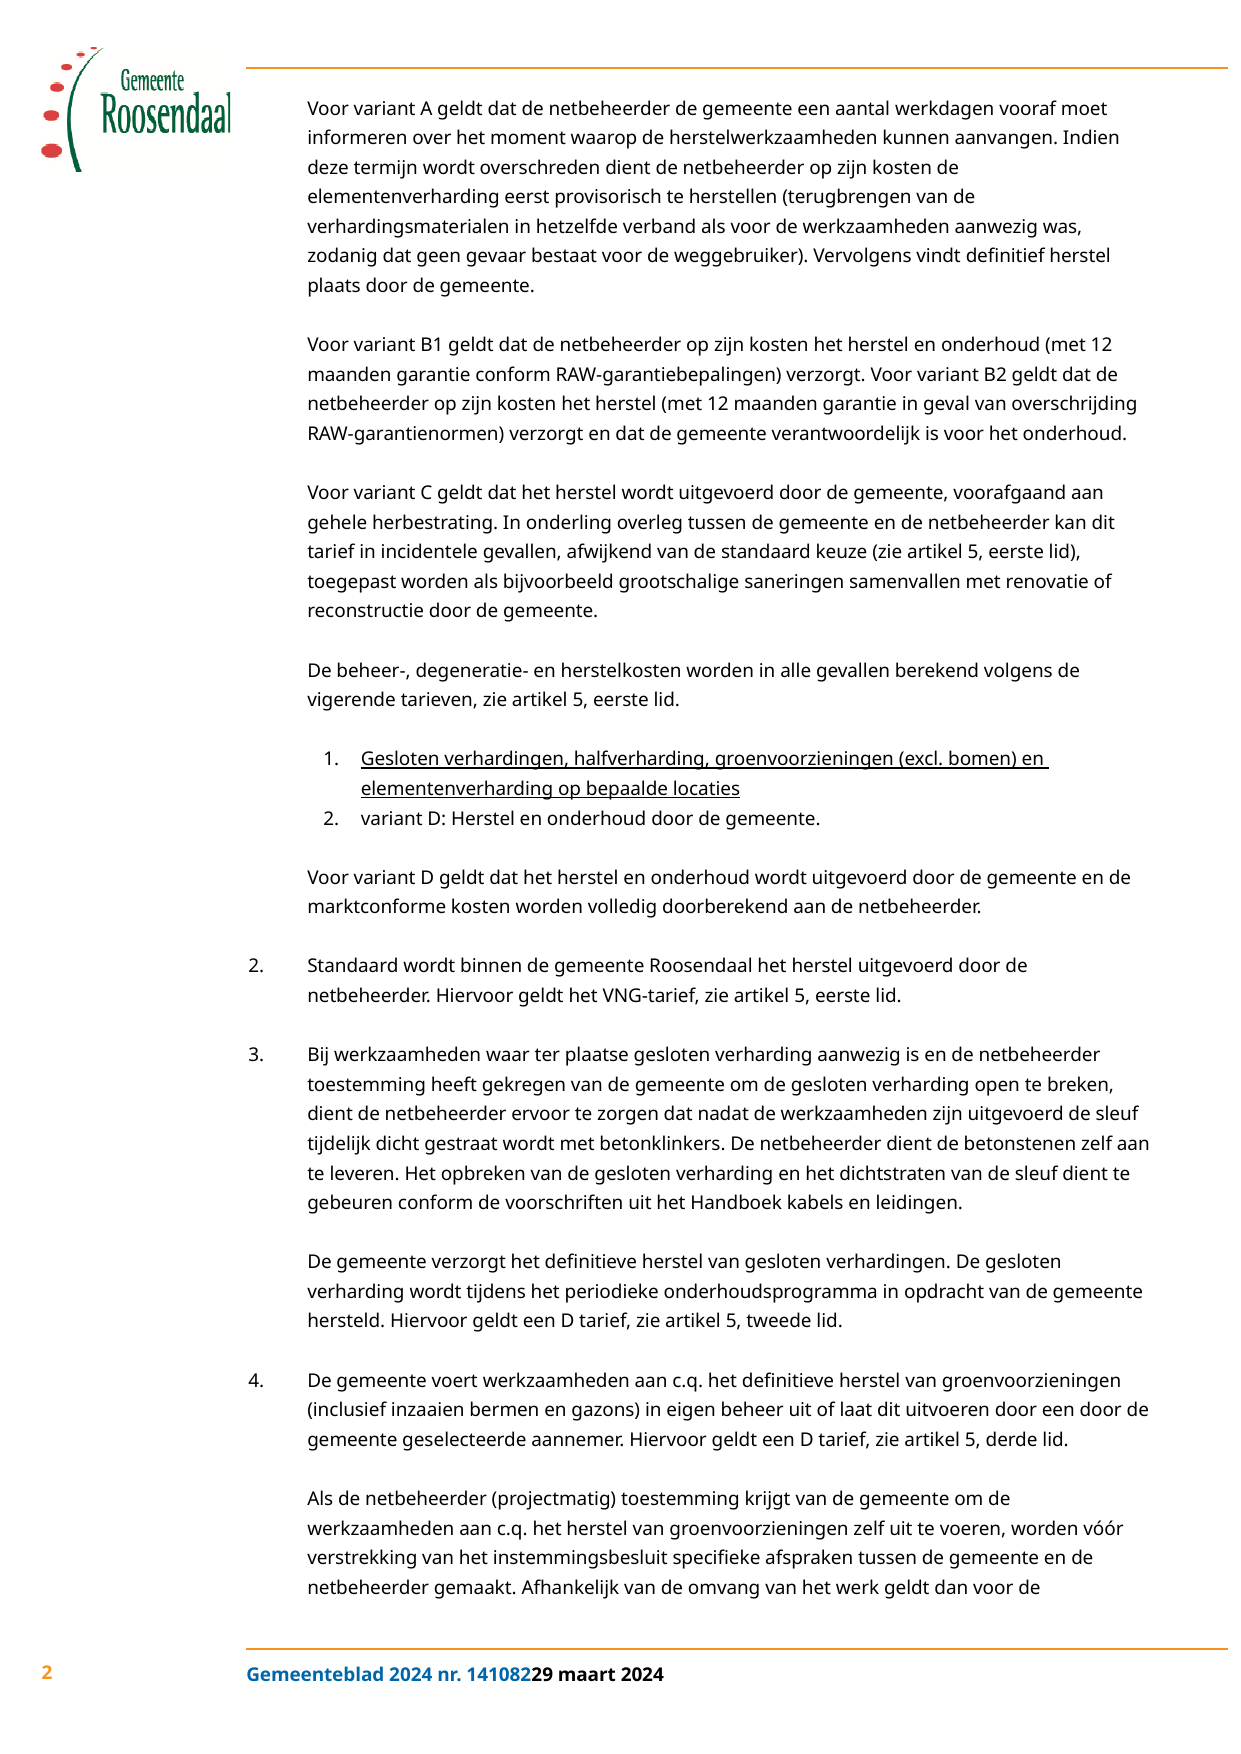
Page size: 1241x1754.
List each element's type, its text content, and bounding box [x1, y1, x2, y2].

list Als de netbeheerder (projectmatig) toestemming krijgt van de gemeente om de werkzaamheden aan c.q. het herstel van groenvoorzieningen zelf uit te voeren, worden vóór verstrekking van het instemmingsbesluit specifieke afspraken tussen de gemeente en de netbeheerder gemaakt. Afhankelijk van de omvang van het werk geldt dan voor de [248, 1485, 1152, 1600]
list Voor variant C geldt dat het herstel wordt uitgevoerd door de gemeente, voorafgaand aan gehele herbestrating. In onderling overleg tussen de gemeente en de netbeheerder kan dit tarief in incidentele gevallen, afwijkend van de standaard keuze (zie artikel 5, eerste lid), toegepast worden als bijvoorbeeld grootschalige saneringen samenvallen met renovatie of reconstructie door de gemeente. [248, 479, 1152, 623]
list Standaard wordt binnen de gemeente Roosendaal het herstel uitgevoerd door de netbeheerder. Hiervoor geldt het VNG-tarief, zie artikel 5, eerste lid. [248, 953, 1152, 1008]
list De gemeente voert werkzaamheden aan c.q. het definitieve herstel van groenvoorzieningen (inclusief inzaaien bermen en gazons) in eigen beheer uit of laat dit uitvoeren door een door de gemeente geselecteerde aannemer. Hiervoor geldt een D tarief, zie artikel 5, derde lid. [248, 1367, 1152, 1452]
list variant D: Herstel en onderhoud door de gemeente. [323, 805, 1152, 831]
list De gemeente verzorgt het definitieve herstel van gesloten verhardingen. De gesloten verharding wordt tijdens het periodieke onderhoudsprogramma in opdracht van de gemeente hersteld. Hiervoor geldt een D tarief, zie artikel 5, tweede lid. [248, 1248, 1152, 1333]
list Voor variant A geldt dat de netbeheerder de gemeente een aantal werkdagen vooraf moet informeren over het moment waarop de herstelwerkzaamheden kunnen aanvangen. Indien deze termijn wordt overschreden dient de netbeheerder op zijn kosten de elementenverharding eerst provisorisch te herstellen (terugbrengen van de verhardingsmaterialen in hetzelfde verband als voor de werkzaamheden aanwezig was, zodanig dat geen gevaar bestaat voor de weggebruiker). Vervolgens vindt definitief herstel plaats door de gemeente. [248, 95, 1152, 298]
list Voor variant D geldt dat het herstel en onderhoud wordt uitgevoerd door de gemeente en de marktconforme kosten worden volledig doorberekend aan de netbeheerder. [248, 864, 1152, 919]
list Voor variant B1 geldt dat de netbeheerder op zijn kosten het herstel en onderhoud (met 12 maanden garantie conform RAW-garantiebepalingen) verzorgt. Voor variant B2 geldt dat de netbeheerder op zijn kosten het herstel (met 12 maanden garantie in geval van overschrijding RAW-garantienormen) verzorgt en dat de gemeente verantwoordelijk is voor het onderhoud. [248, 331, 1152, 446]
list Bij werkzaamheden waar ter plaatse gesloten verharding aanwezig is en de netbeheerder toestemming heeft gekregen van de gemeente om de gesloten verharding open te breken, dient de netbeheerder ervoor te zorgen dat nadat de werkzaamheden zijn uitgevoerd de sleuf tijdelijk dicht gestraat wordt met betonklinkers. De netbeheerder dient de betonstenen zelf aan te leveren. Het opbreken van de gesloten verharding en het dichtstraten van de sleuf dient te gebeuren conform de voorschriften uit het Handboek kabels en leidingen. [248, 1041, 1152, 1215]
list Gesloten verhardingen, halfverharding, groenvoorzieningen (excl. bomen) en elementenverharding op bepaalde locaties [323, 746, 1152, 801]
list De beheer-, degeneratie- en herstelkosten worden in alle gevallen berekend volgens de vigerende tarieven, zie artikel 5, eerste lid. [248, 657, 1152, 712]
picture [41, 47, 231, 172]
